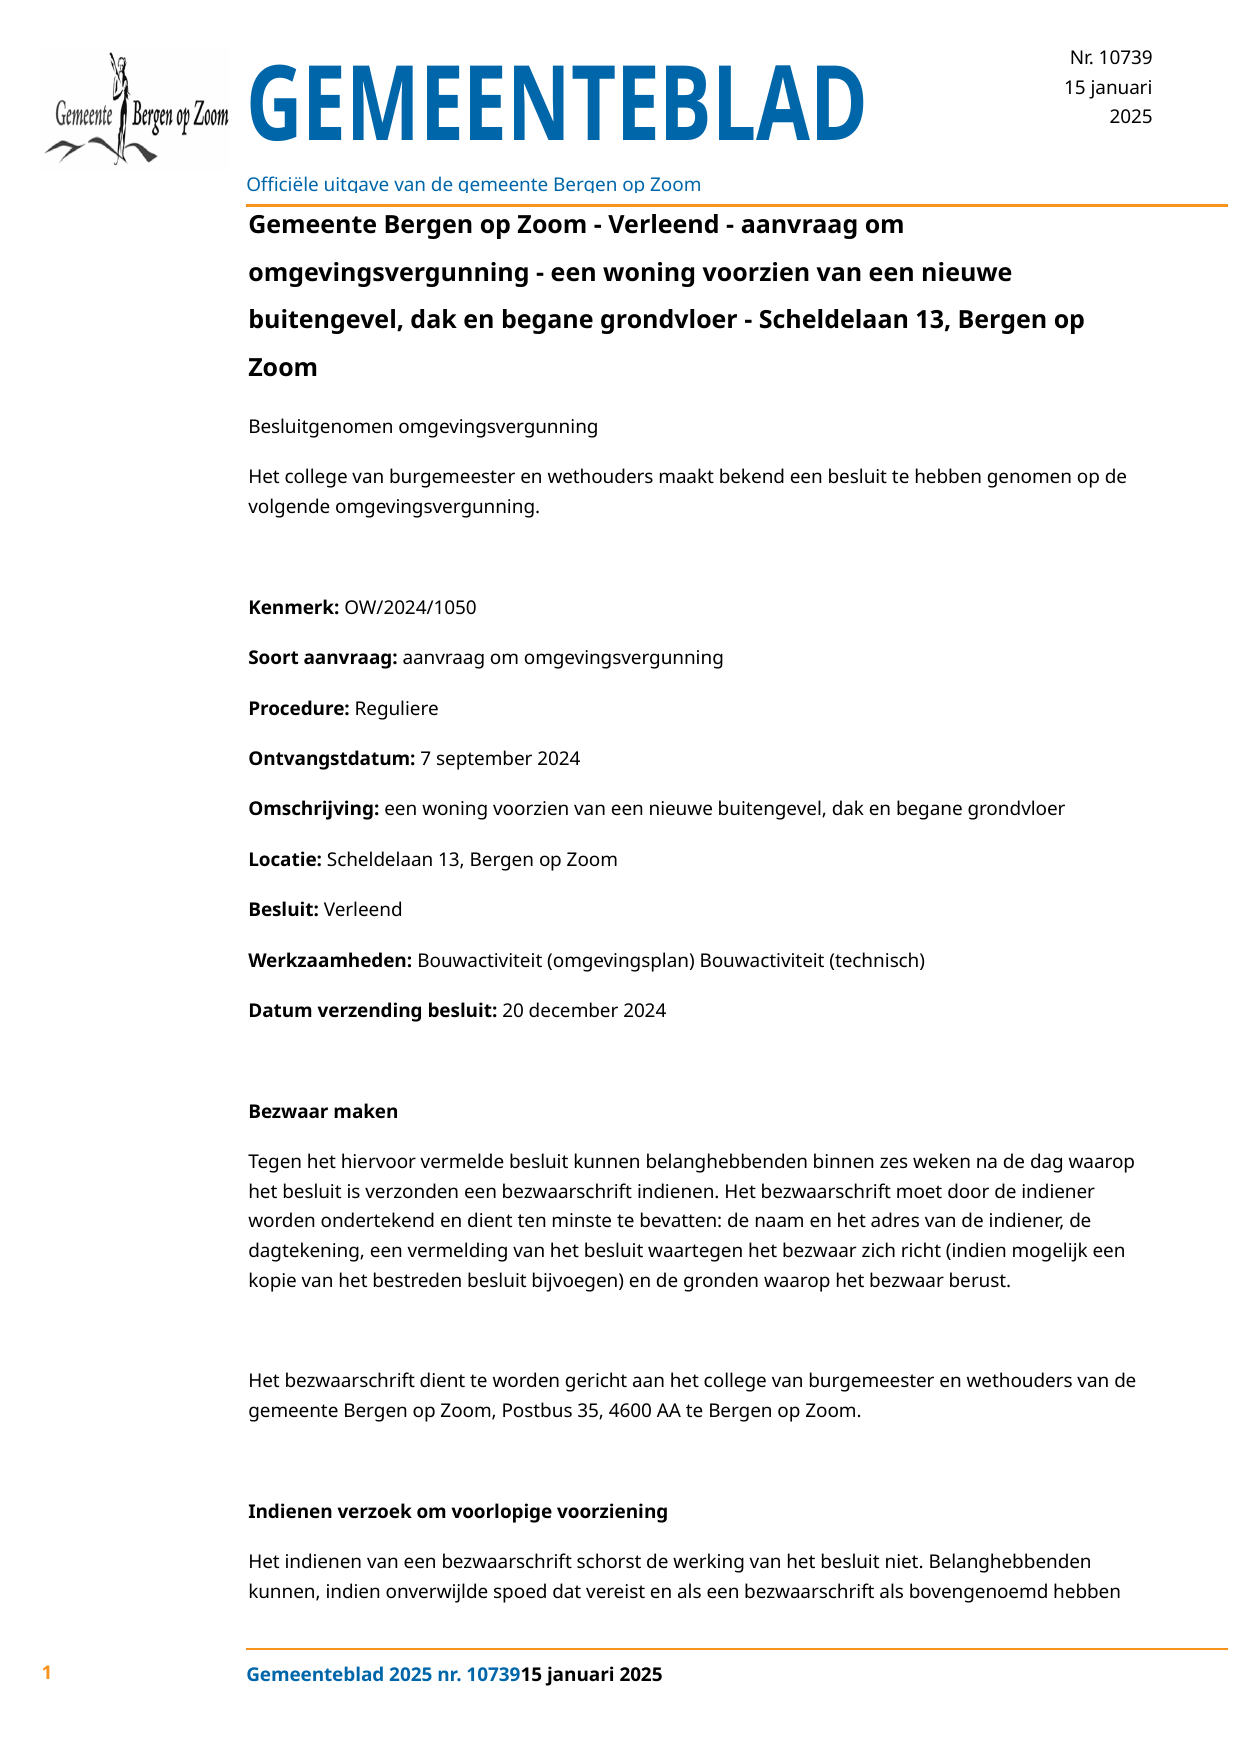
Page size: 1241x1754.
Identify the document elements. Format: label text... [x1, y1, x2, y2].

text Ontvangstdatum: 7 september 2024 [248, 745, 1152, 771]
text Werkzaamheden: Bouwactiviteit (omgevingsplan) Bouwactiviteit (technisch) [248, 947, 1152, 973]
text Besluit: Verleend [248, 896, 1152, 922]
text Indienen verzoek om voorlopige voorziening [248, 1498, 1152, 1524]
text Het indienen van een bezwaarschrift schorst de werking van het besluit niet. Belanghebbenden kunnen, indien onverwijlde spoed dat vereist en als een bezwaarschrift als bovengenoemd hebben [248, 1548, 1152, 1604]
text Tegen het hiervoor vermelde besluit kunnen belanghebbenden binnen zes weken na de dag waarop het besluit is verzonden een bezwaarschrift indienen. Het bezwaarschrift moet door de indiener worden ondertekend en dient ten minste te bevatten: de naam en het adres van de indiener, de dagtekening, een vermelding van het besluit waartegen het bezwaar zich richt (indien mogelijk een kopie van het bestreden besluit bijvoegen) en de gronden waarop het bezwaar berust. [248, 1148, 1152, 1293]
text Locatie: Scheldelaan 13, Bergen op Zoom [248, 846, 1152, 872]
text Procedure: Reguliere [248, 695, 1152, 721]
text Kenmerk: OW/2024/1050 [248, 594, 1152, 620]
text Het college van burgemeester en wethouders maakt bekend een besluit te hebben genomen op de volgende omgevingsvergunning. [248, 463, 1152, 519]
text Gemeente Bergen op Zoom - Verleend - aanvraag om omgevingsvergunning - een woning voorzien van een nieuwe buitengevel, dak en begane grondvloer - Scheldelaan 13, Bergen op Zoom [248, 207, 1152, 384]
text Het bezwaarschrift dient te worden gericht aan het college van burgemeester en wethouders van de gemeente Bergen op Zoom, Postbus 35, 4600 AA te Bergen op Zoom. [248, 1368, 1152, 1423]
text Soort aanvraag: aanvraag om omgevingsvergunning [248, 644, 1152, 670]
text Besluitgenomen omgevingsvergunning [248, 413, 1152, 439]
text Bezwaar maken [248, 1098, 1152, 1124]
picture [41, 47, 231, 172]
text Datum verzending besluit: 20 december 2024 [248, 997, 1152, 1023]
text Omschrijving: een woning voorzien van een nieuwe buitengevel, dak en begane grondvloer [248, 796, 1152, 821]
